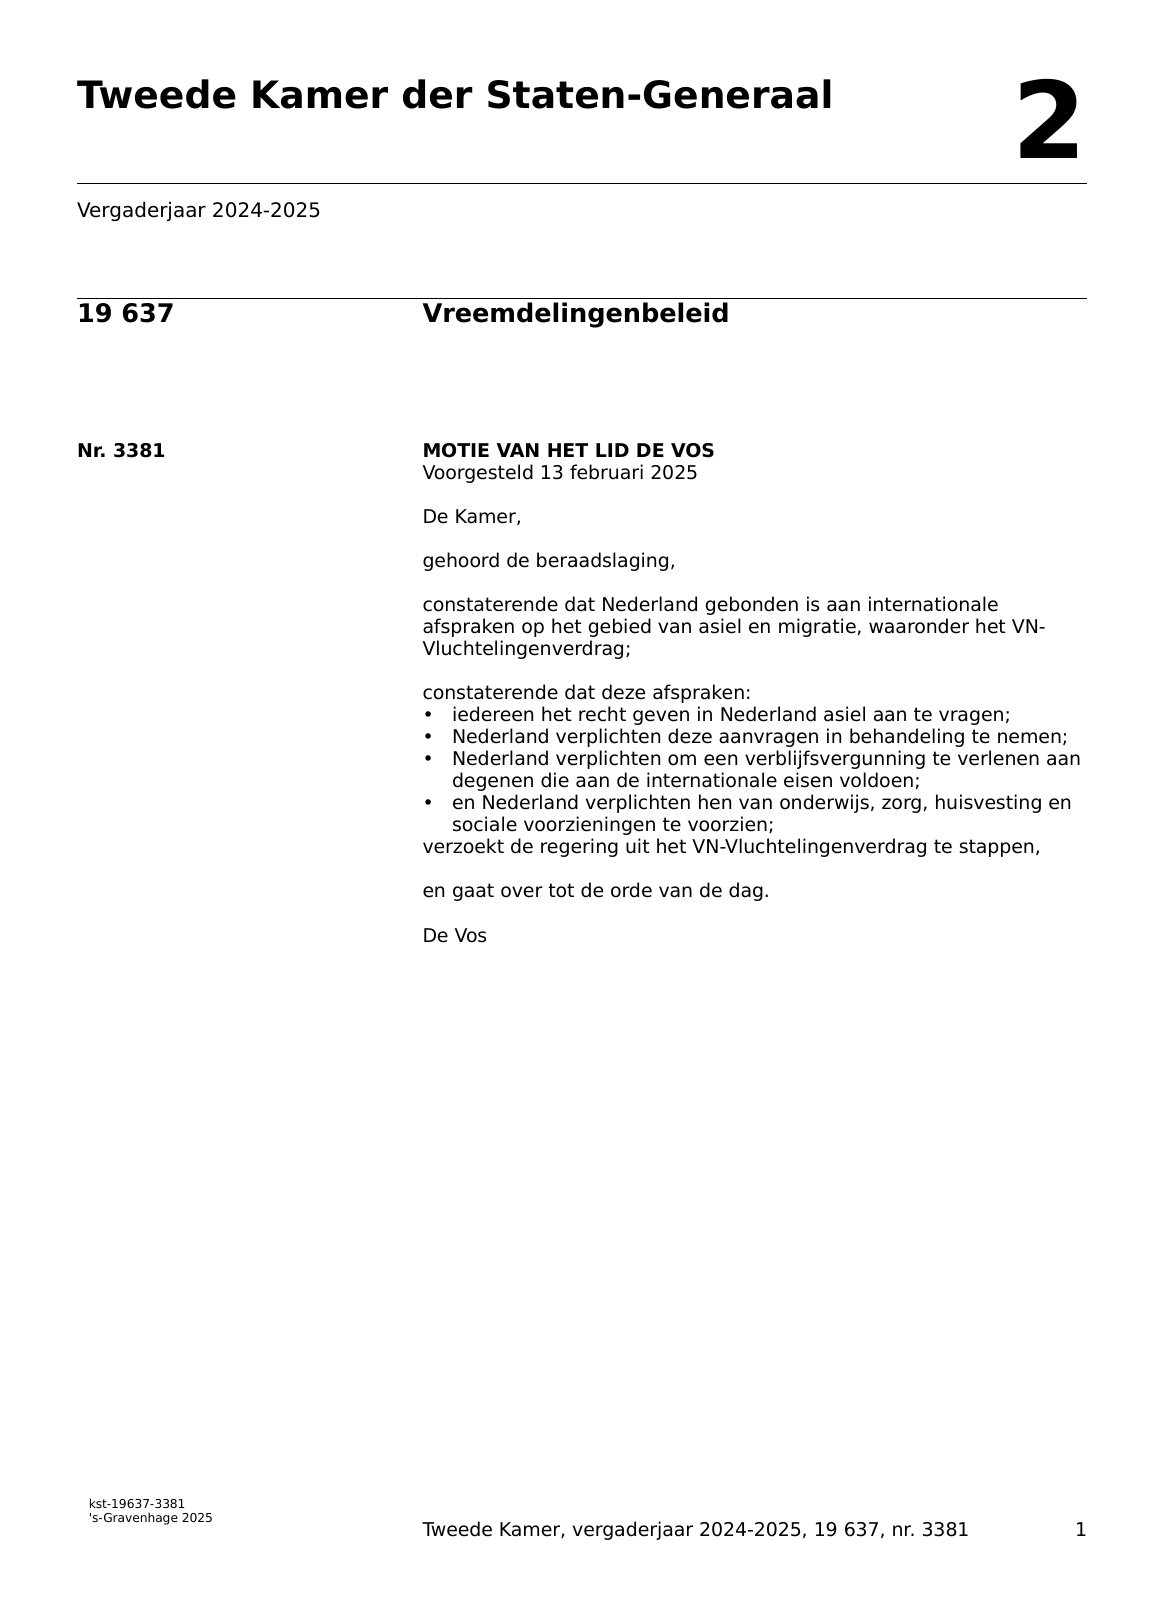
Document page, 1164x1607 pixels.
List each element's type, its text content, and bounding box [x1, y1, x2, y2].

subtitle 19 637 Vreemdelingenbeleid [77, 299, 1087, 329]
text verzoekt de regering uit het VN-Vluchtelingenverdrag te stappen, [422, 836, 1087, 858]
table_header 2 [886, 59, 1087, 183]
text • iedereen het recht geven in Nederland asiel aan te vragen; [422, 704, 1087, 726]
table_cell Vergaderjaar 2024-2025 [77, 184, 1087, 298]
text • en Nederland verplichten hen van onderwijs, zorg, huisvesting en sociale voorzieningen te voorzien; [422, 792, 1087, 836]
text constaterende dat deze afspraken: [422, 682, 1087, 704]
subtitle Nr. 3381 MOTIE VAN HET LID DE VOS [77, 440, 1087, 462]
table_header Tweede Kamer der Staten-Generaal [77, 59, 886, 183]
text De Kamer, [422, 506, 1087, 528]
text kst-19637-3381 [88, 1497, 323, 1511]
text gehoord de beraadslaging, [422, 550, 1087, 572]
text en gaat over tot de orde van de dag. [422, 880, 1087, 902]
text De Vos [422, 924, 1087, 946]
text • Nederland verplichten om een verblijfsvergunning te verlenen aan degenen die aan de internationale eisen voldoen; [422, 748, 1087, 792]
text Voorgesteld 13 februari 2025 [422, 462, 1087, 484]
text • Nederland verplichten deze aanvragen in behandeling te nemen; [422, 726, 1087, 748]
text constaterende dat Nederland gebonden is aan internationale afspraken op het gebied van asiel en migratie, waaronder het VN-Vluchtelingenverdrag; [422, 594, 1087, 660]
text 's-Gravenhage 2025 [88, 1511, 323, 1525]
